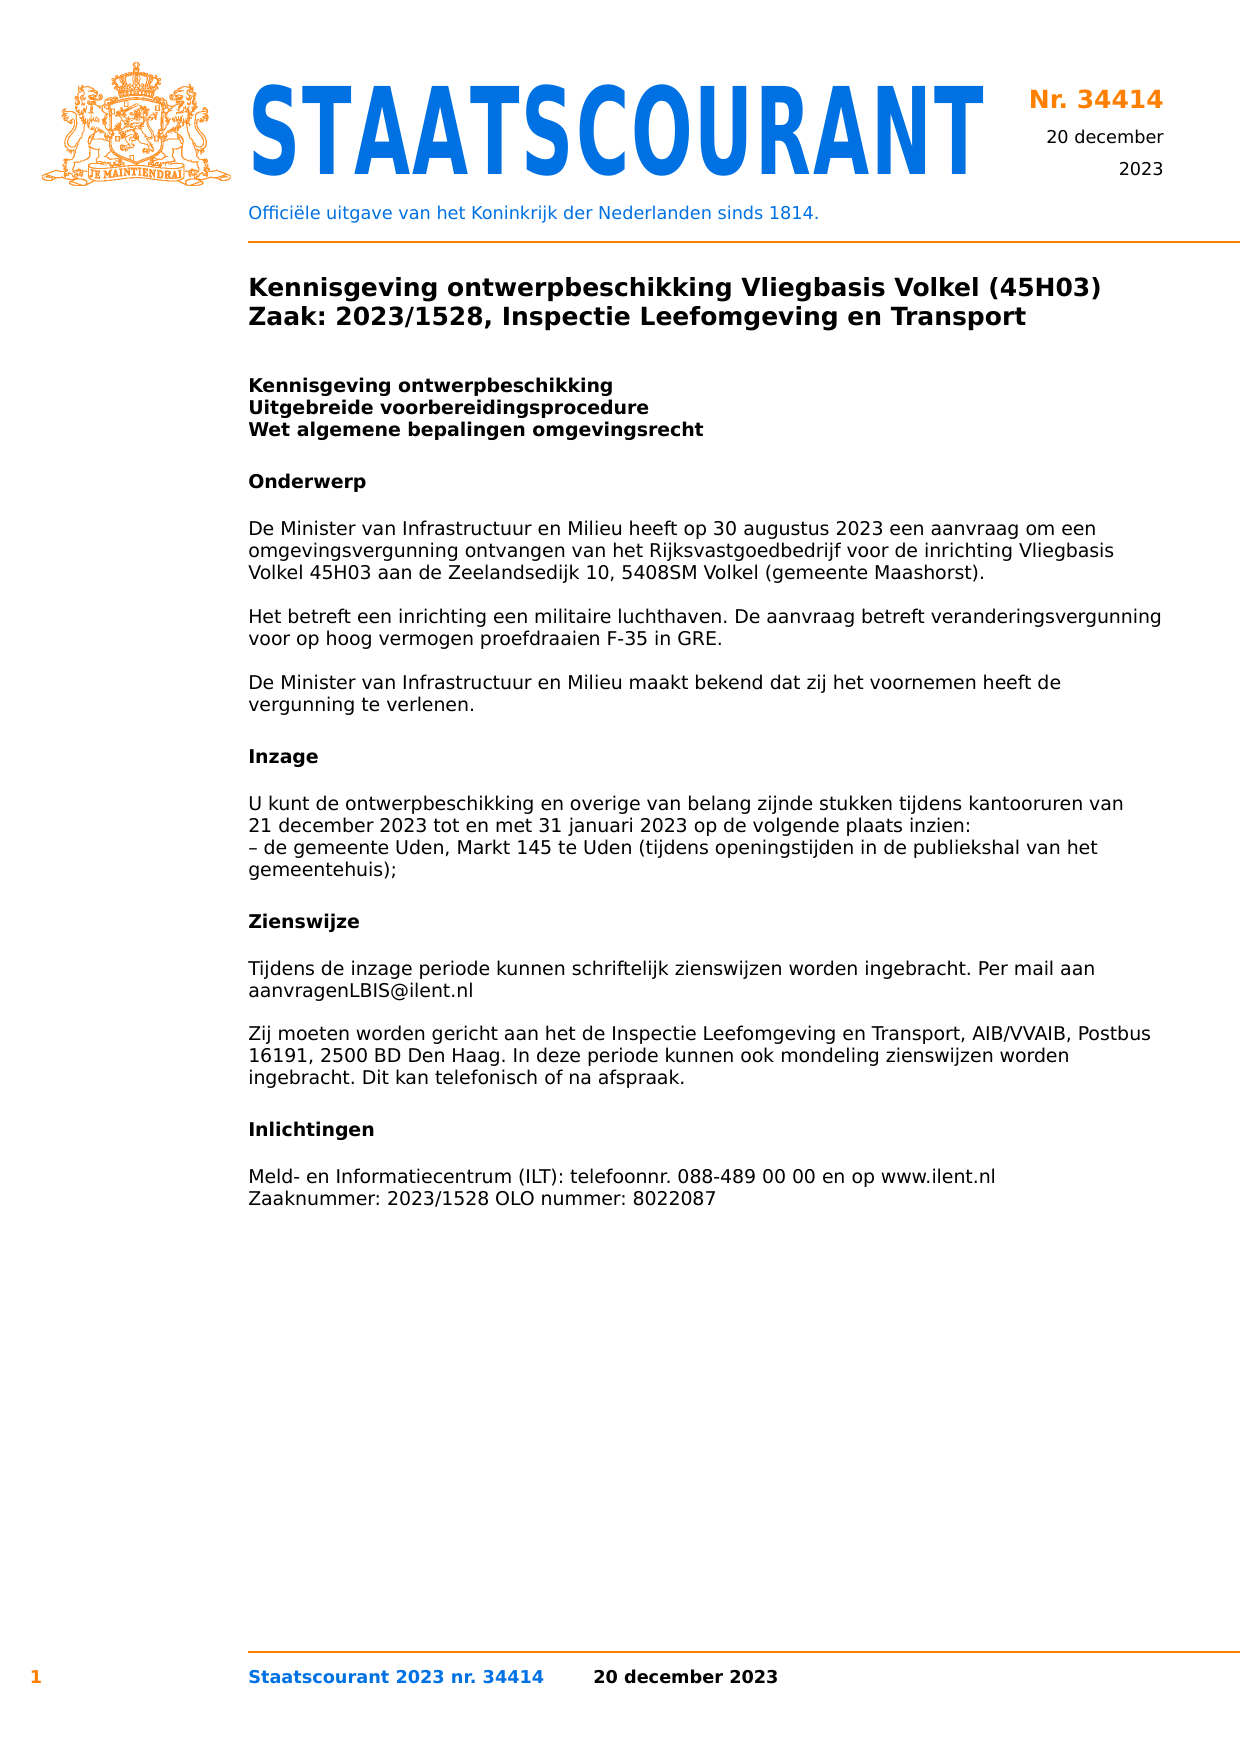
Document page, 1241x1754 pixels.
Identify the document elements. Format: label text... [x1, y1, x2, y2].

text Zij moeten worden gericht aan het de Inspectie Leefomgeving en Transport, AIB/VVAIB, Postbus 16191, 2500 BD Den Haag. In deze periode kunnen ook mondeling zienswijzen worden ingebracht. Dit kan telefonisch of na afspraak. [248, 1023, 1163, 1089]
table_cell 20 december [998, 121, 1240, 153]
text Meld- en Informatiecentrum (ILT): telefoonnr. 088-489 00 00 en op www.ilent.nl [248, 1166, 1163, 1188]
subtitle Onderwerp [248, 471, 1163, 493]
subtitle Inzage [248, 746, 1163, 768]
text Uitgebreide voorbereidingsprocedure [248, 397, 1163, 419]
table_cell 2023 [998, 153, 1240, 203]
text Tijdens de inzage periode kunnen schriftelijk zienswijzen worden ingebracht. Per mail aan aanvragenLBIS@ilent.nl [248, 957, 1163, 1001]
text Het betreft een inrichting een militaire luchthaven. De aanvraag betreft veranderingsvergunning voor op hoog vermogen proefdraaien F-35 in GRE. [248, 606, 1163, 650]
text Kennisgeving ontwerpbeschikking [248, 375, 1163, 397]
text U kunt de ontwerpbeschikking en overige van belang zijnde stukken tijdens kantooruren van 21 december 2023 tot en met 31 januari 2023 op de volgende plaats inzien: [248, 793, 1163, 837]
text De Minister van Infrastructuur en Milieu heeft op 30 augustus 2023 een aanvraag om een omgevingsvergunning ontvangen van het Rijksvastgoedbedrijf voor de inrichting Vliegbasis Volkel 45H03 aan de Zeelandsedijk 10, 5408SM Volkel (gemeente Maashorst). [248, 518, 1163, 584]
text De Minister van Infrastructuur en Milieu maakt bekend dat zij het voornemen heeft de vergunning te verlenen. [248, 672, 1163, 716]
table_header Nr. 34414 [998, 62, 1240, 121]
text Wet algemene bepalingen omgevingsrecht [248, 419, 1163, 441]
table_header STAATSCOURANT [248, 62, 998, 203]
subtitle Kennisgeving ontwerpbeschikking Vliegbasis Volkel (45H03) Zaak: 2023/1528, Inspectie Leefomgeving en Transport [248, 273, 1163, 331]
subtitle Zienswijze [248, 911, 1163, 932]
text Zaaknummer: 2023/1528 OLO nummer: 8022087 [248, 1188, 1163, 1210]
subtitle Inlichtingen [248, 1119, 1163, 1141]
table_header [25, 62, 248, 241]
picture [41, 62, 231, 186]
table_cell Officiële uitgave van het Koninkrijk der Nederlanden sinds 1814. [248, 203, 1240, 241]
text – de gemeente Uden, Markt 145 te Uden (tijdens openingstijden in de publiekshal van het gemeentehuis); [248, 837, 1163, 881]
